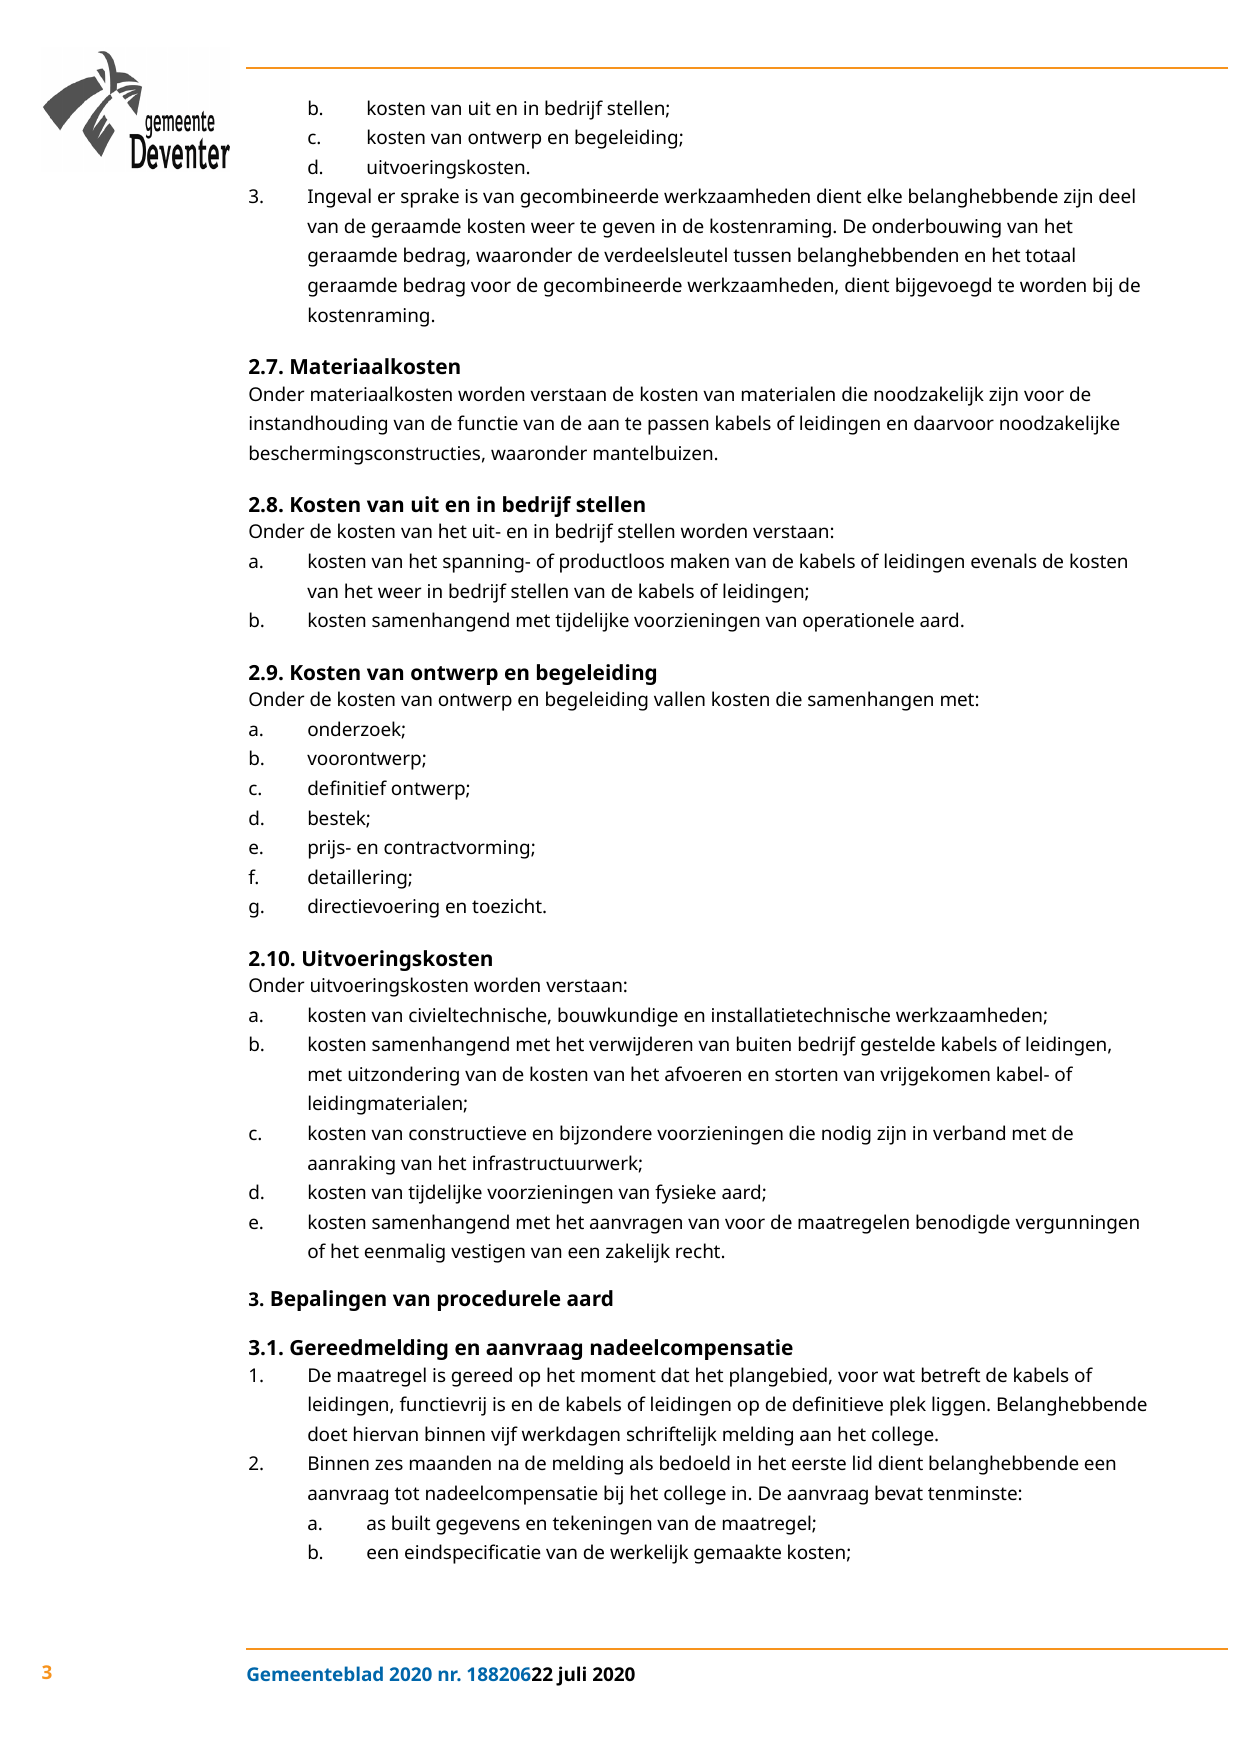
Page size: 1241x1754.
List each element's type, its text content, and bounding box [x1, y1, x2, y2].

list De maatregel is gereed op het moment dat het plangebied, voor wat betreft de kabels of leidingen, functievrij is en de kabels of leidingen op de definitieve plek liggen. Belanghebbende doet hiervan binnen vijf werkdagen schriftelijk melding aan het college. [248, 1362, 1152, 1447]
list kosten van constructieve en bijzondere voorzieningen die nodig zijn in verband met de aanraking van het infrastructuurwerk; [248, 1120, 1152, 1176]
text Onder uitvoeringskosten worden verstaan: [248, 972, 1152, 998]
text Onder de kosten van het uit- en in bedrijf stellen worden verstaan: [248, 519, 1152, 544]
list kosten samenhangend met het verwijderen van buiten bedrijf gestelde kabels of leidingen, met uitzondering van de kosten van het afvoeren en storten van vrijgekomen kabel- of leidingmaterialen; [248, 1031, 1152, 1116]
list onderzoek; [248, 716, 1152, 742]
list Ingeval er sprake is van gecombineerde werkzaamheden dient elke belanghebbende zijn deel van de geraamde kosten weer te geven in de kostenraming. De onderbouwing van het geraamde bedrag, waaronder de verdeelsleutel tussen belanghebbenden en het totaal geraamde bedrag voor de gecombineerde werkzaamheden, dient bijgevoegd te worden bij de kostenraming. [248, 183, 1152, 328]
list voorontwerp; [248, 746, 1152, 771]
text Onder de kosten van ontwerp en begeleiding vallen kosten die samenhangen met: [248, 686, 1152, 712]
list kosten van het spanning- of productloos maken van de kabels of leidingen evenals de kosten van het weer in bedrijf stellen van de kabels of leidingen; [248, 548, 1152, 604]
picture [41, 47, 231, 172]
text 2.10. Uitvoeringskosten [248, 944, 1152, 972]
list prijs- en contractvorming; [248, 834, 1152, 860]
list kosten samenhangend met het aanvragen van voor de maatregelen benodigde vergunningen of het eenmalig vestigen van een zakelijk recht. [248, 1209, 1152, 1264]
list een eindspecificatie van de werkelijk gemaakte kosten; [307, 1539, 1152, 1565]
text Onder materiaalkosten worden verstaan de kosten van materialen die noodzakelijk zijn voor de instandhouding van de functie van de aan te passen kabels of leidingen en daarvoor noodzakelijke beschermingsconstructies, waaronder mantelbuizen. [248, 381, 1152, 466]
list uitvoeringskosten. [307, 154, 1152, 180]
text 3. Bepalingen van procedurele aard [248, 1284, 1152, 1313]
text 2.7. Materiaalkosten [248, 352, 1152, 381]
list kosten van ontwerp en begeleiding; [307, 124, 1152, 150]
list bestek; [248, 805, 1152, 830]
list directievoering en toezicht. [248, 893, 1152, 919]
list kosten van uit en in bedrijf stellen; [307, 95, 1152, 121]
list definitief ontwerp; [248, 775, 1152, 801]
text 2.8. Kosten van uit en in bedrijf stellen [248, 490, 1152, 519]
list as built gegevens en tekeningen van de maatregel; [307, 1510, 1152, 1536]
list kosten van tijdelijke voorzieningen van fysieke aard; [248, 1179, 1152, 1205]
list Binnen zes maanden na de melding als bedoeld in het eerste lid dient belanghebbende een aanvraag tot nadeelcompensatie bij het college in. De aanvraag bevat tenminste: [248, 1451, 1152, 1506]
text 2.9. Kosten van ontwerp en begeleiding [248, 658, 1152, 686]
list kosten samenhangend met tijdelijke voorzieningen van operationele aard. [248, 607, 1152, 633]
text 3.1. Gereedmelding en aanvraag nadeelcompensatie [248, 1333, 1152, 1362]
list detaillering; [248, 864, 1152, 889]
list kosten van civieltechnische, bouwkundige en installatietechnische werkzaamheden; [248, 1002, 1152, 1028]
